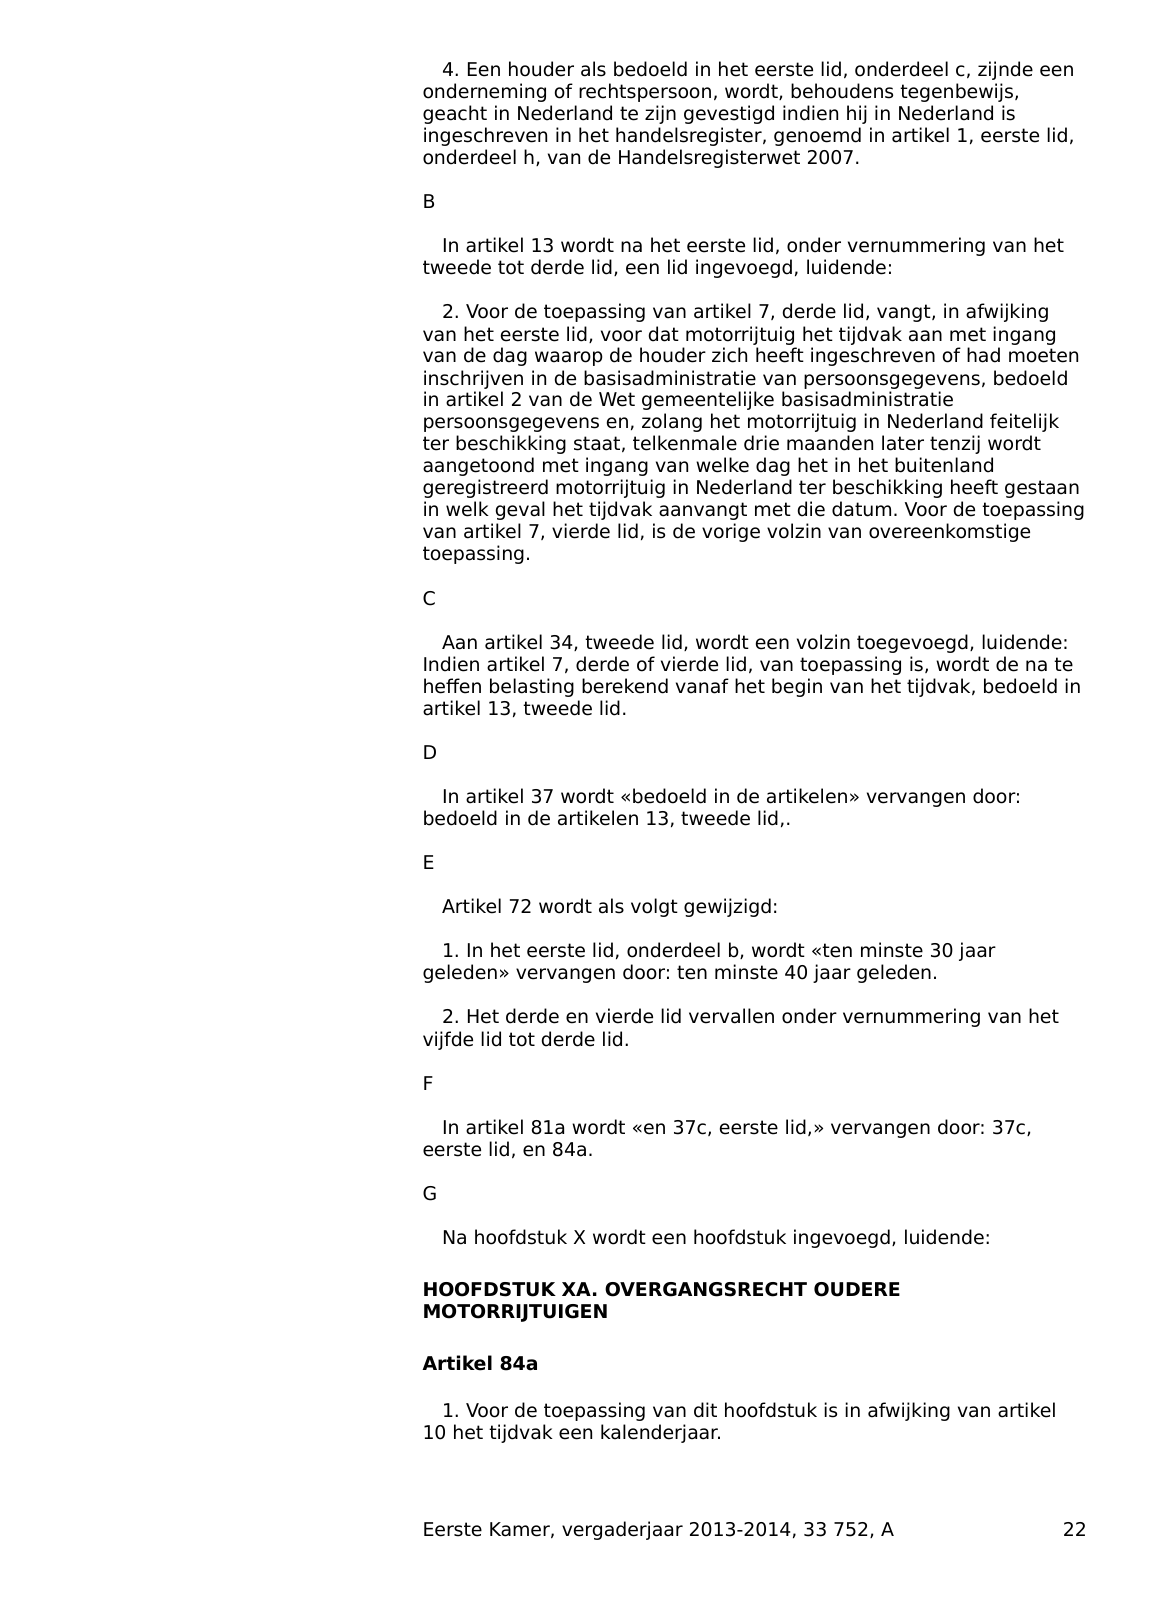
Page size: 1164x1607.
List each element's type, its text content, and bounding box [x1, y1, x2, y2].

text G [422, 1183, 1087, 1205]
text 2. Voor de toepassing van artikel 7, derde lid, vangt, in afwijking van het eerste lid, voor dat motorrijtuig het tijdvak aan met ingang van de dag waarop de houder zich heeft ingeschreven of had moeten inschrijven in de basisadministratie van persoonsgegevens, bedoeld in artikel 2 van de Wet gemeentelijke basisadministratie persoonsgegevens en, zolang het motorrijtuig in Nederland feitelijk ter beschikking staat, telkenmale drie maanden later tenzij wordt aangetoond met ingang van welke dag het in het buitenland geregistreerd motorrijtuig in Nederland ter beschikking heeft gestaan in welk geval het tijdvak aanvangt met die datum. Voor de toepassing van artikel 7, vierde lid, is de vorige volzin van overeenkomstige toepassing. [422, 301, 1087, 565]
text In artikel 81a wordt «en 37c, eerste lid,» vervangen door: 37c, eerste lid, en 84a. [422, 1117, 1087, 1161]
text 1. In het eerste lid, onderdeel b, wordt «ten minste 30 jaar geleden» vervangen door: ten minste 40 jaar geleden. [422, 940, 1087, 984]
subtitle HOOFDSTUK XA. OVERGANGSRECHT OUDERE MOTORRIJTUIGEN [422, 1279, 1087, 1323]
text Na hoofdstuk X wordt een hoofdstuk ingevoegd, luidende: [422, 1227, 1087, 1249]
text C [422, 587, 1087, 609]
text 2. Het derde en vierde lid vervallen onder vernummering van het vijfde lid tot derde lid. [422, 1006, 1087, 1050]
text E [422, 852, 1087, 874]
text D [422, 742, 1087, 764]
text 1. Voor de toepassing van dit hoofdstuk is in afwijking van artikel 10 het tijdvak een kalenderjaar. [422, 1400, 1087, 1444]
text F [422, 1073, 1087, 1094]
subtitle Artikel 84a [422, 1353, 1087, 1375]
text B [422, 191, 1087, 213]
text In artikel 13 wordt na het eerste lid, onder vernummering van het tweede tot derde lid, een lid ingevoegd, luidende: [422, 235, 1087, 279]
text In artikel 37 wordt «bedoeld in de artikelen» vervangen door: bedoeld in de artikelen 13, tweede lid,. [422, 786, 1087, 830]
text 4. Een houder als bedoeld in het eerste lid, onderdeel c, zijnde een onderneming of rechtspersoon, wordt, behoudens tegenbewijs, geacht in Nederland te zijn gevestigd indien hij in Nederland is ingeschreven in het handelsregister, genoemd in artikel 1, eerste lid, onderdeel h, van de Handelsregisterwet 2007. [422, 59, 1087, 169]
text Artikel 72 wordt als volgt gewijzigd: [422, 896, 1087, 918]
text Aan artikel 34, tweede lid, wordt een volzin toegevoegd, luidende: Indien artikel 7, derde of vierde lid, van toepassing is, wordt de na te heffen belasting berekend vanaf het begin van het tijdvak, bedoeld in artikel 13, tweede lid. [422, 632, 1087, 719]
